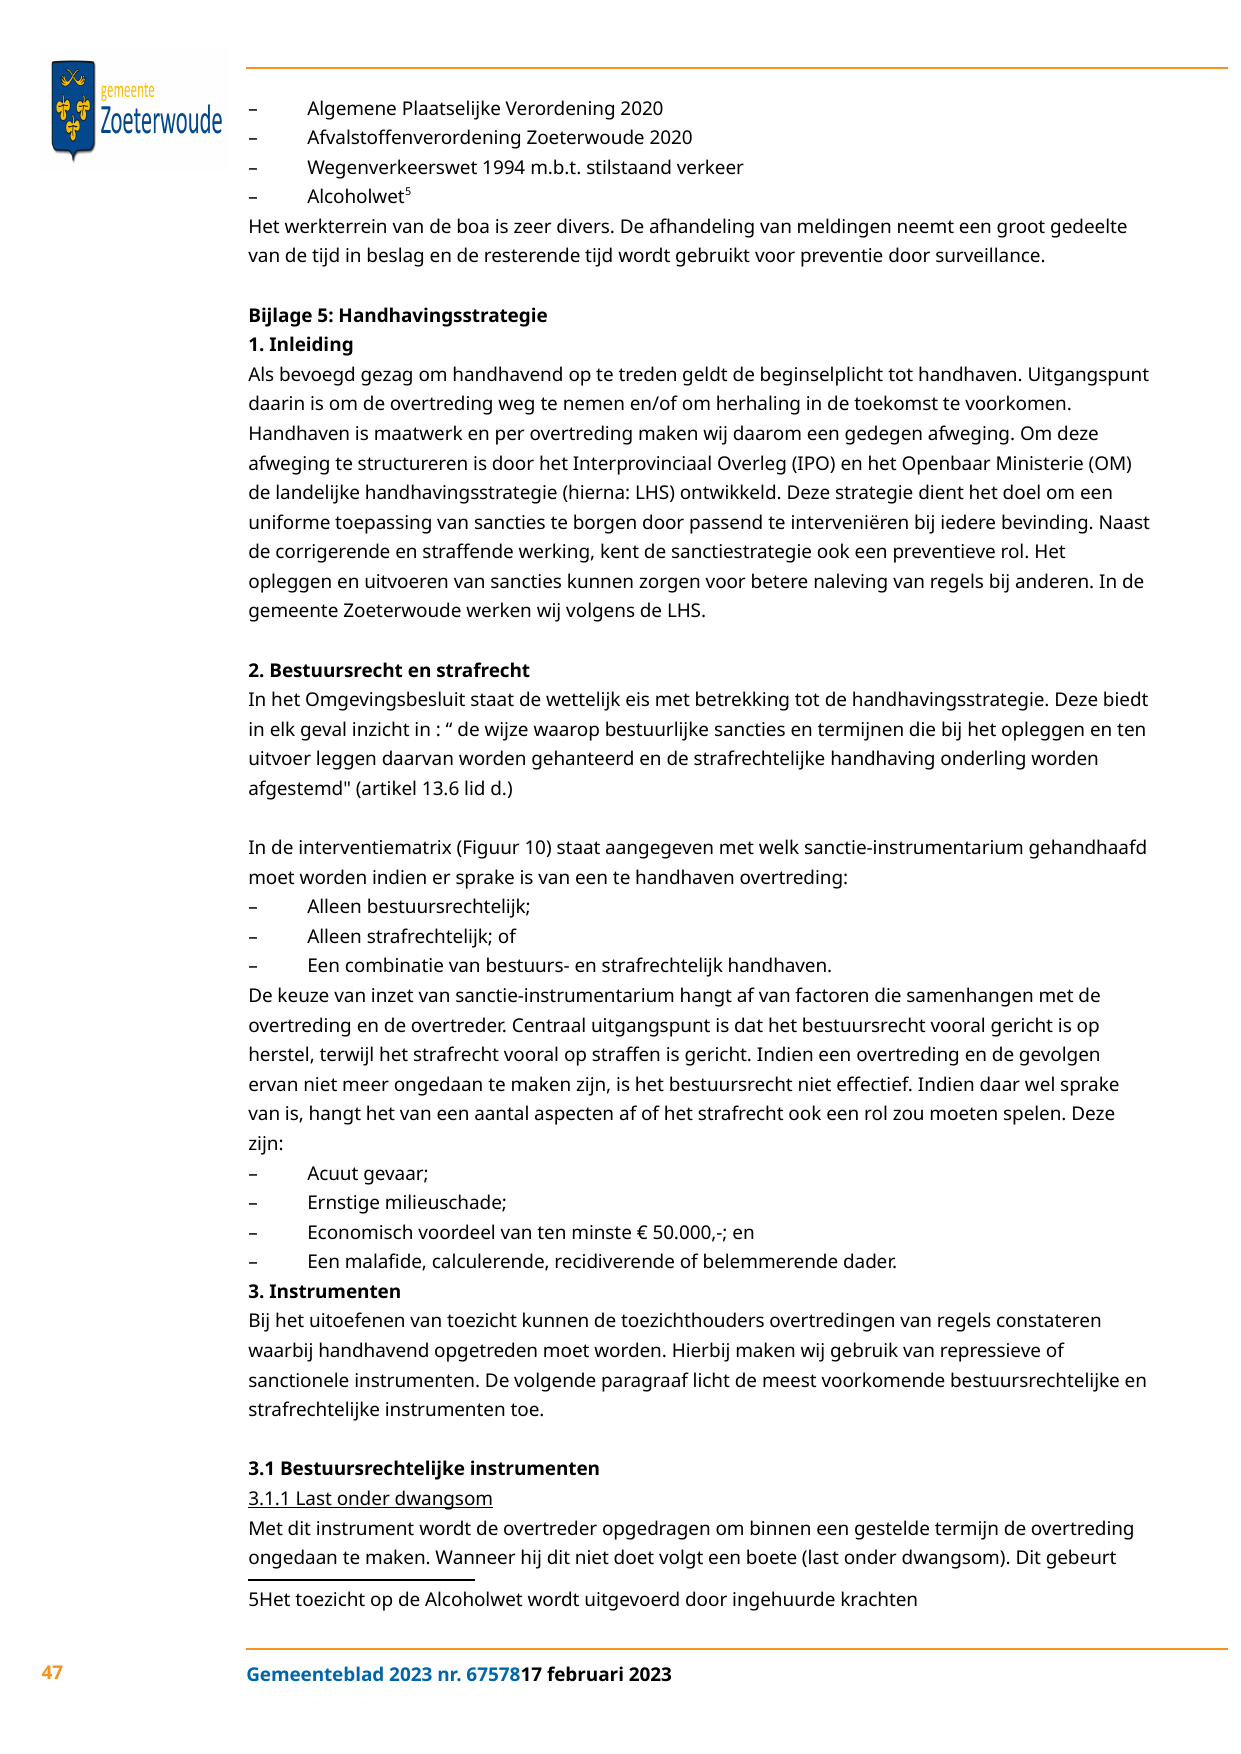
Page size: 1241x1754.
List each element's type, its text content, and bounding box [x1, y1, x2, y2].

list Een combinatie van bestuurs- en strafrechtelijk handhaven. [248, 953, 1152, 978]
text Met dit instrument wordt de overtreder opgedragen om binnen een gestelde termijn de overtreding ongedaan te maken. Wanneer hij dit niet doet volgt een boete (last onder dwangsom). Dit gebeurt [248, 1515, 1152, 1570]
list Alcoholwet [248, 183, 1152, 209]
text In het Omgevingsbesluit staat de wettelijk eis met betrekking tot de handhavingsstrategie. Deze biedt in elk geval inzicht in : “ de wijze waarop bestuurlijke sancties en termijnen die bij het opleggen en ten uitvoer leggen daarvan worden gehanteerd en de strafrechtelijke handhaving onderling worden afgestemd" (artikel 13.6 lid d.) [248, 686, 1152, 801]
list Economisch voordeel van ten minste € 50.000,-; en [248, 1219, 1152, 1245]
text De keuze van inzet van sanctie-instrumentarium hangt af van factoren die samenhangen met de overtreding en de overtreder. Centraal uitgangspunt is dat het bestuursrecht vooral gericht is op herstel, terwijl het strafrecht vooral op straffen is gericht. Indien een overtreding en de gevolgen ervan niet meer ongedaan te maken zijn, is het bestuursrecht niet effectief. Indien daar wel sprake van is, hangt het van een aantal aspecten af of het strafrecht ook een rol zou moeten spelen. Deze zijn: [248, 982, 1152, 1156]
text 3. Instrumenten [248, 1278, 1152, 1304]
list Alleen bestuursrechtelijk; [248, 893, 1152, 919]
list Het toezicht op de Alcoholwet wordt uitgevoerd door ingehuurde krachten [248, 1586, 1152, 1612]
text 3.1.1 Last onder dwangsom [248, 1485, 1152, 1511]
list Acuut gevaar; [248, 1160, 1152, 1186]
list Wegenverkeerswet 1994 m.b.t. stilstaand verkeer [248, 154, 1152, 180]
list Algemene Plaatselijke Verordening 2020 [248, 95, 1152, 121]
list Alleen strafrechtelijk; of [248, 923, 1152, 949]
text Het werkterrein van de boa is zeer divers. De afhandeling van meldingen neemt een groot gedeelte van de tijd in beslag en de resterende tijd wordt gebruikt voor preventie door surveillance. [248, 213, 1152, 268]
text 1. Inleiding [248, 331, 1152, 357]
text 2. Bestuursrecht en strafrecht [248, 657, 1152, 683]
text Bij het uitoefenen van toezicht kunnen de toezichthouders overtredingen van regels constateren waarbij handhavend opgetreden moet worden. Hierbij maken wij gebruik van repressieve of sanctionele instrumenten. De volgende paragraaf licht de meest voorkomende bestuursrechtelijke en strafrechtelijke instrumenten toe. [248, 1308, 1152, 1422]
list Afvalstoffenverordening Zoeterwoude 2020 [248, 124, 1152, 150]
text Als bevoegd gezag om handhavend op te treden geldt de beginselplicht tot handhaven. Uitgangspunt daarin is om de overtreding weg te nemen en/of om herhaling in de toekomst te voorkomen. Handhaven is maatwerk en per overtreding maken wij daarom een gedegen afweging. Om deze afweging te structureren is door het Interprovinciaal Overleg (IPO) en het Openbaar Ministerie (OM) de landelijke handhavingsstrategie (hierna: LHS) ontwikkeld. Deze strategie dient het doel om een uniforme toepassing van sancties te borgen door passend te interveniëren bij iedere bevinding. Naast de corrigerende en straffende werking, kent de sanctiestrategie ook een preventieve rol. Het opleggen en uitvoeren van sancties kunnen zorgen voor betere naleving van regels bij anderen. In de gemeente Zoeterwoude werken wij volgens de LHS. [248, 361, 1152, 623]
list Een malafide, calculerende, recidiverende of belemmerende dader. [248, 1248, 1152, 1274]
list Ernstige milieuschade; [248, 1189, 1152, 1215]
text 3.1 Bestuursrechtelijke instrumenten [248, 1456, 1152, 1481]
picture [41, 47, 231, 172]
text In de interventiematrix (Figuur 10) staat aangegeven met welk sanctie-instrumentarium gehandhaafd moet worden indien er sprake is van een te handhaven overtreding: [248, 834, 1152, 890]
text Bijlage 5: Handhavingsstrategie [248, 302, 1152, 328]
